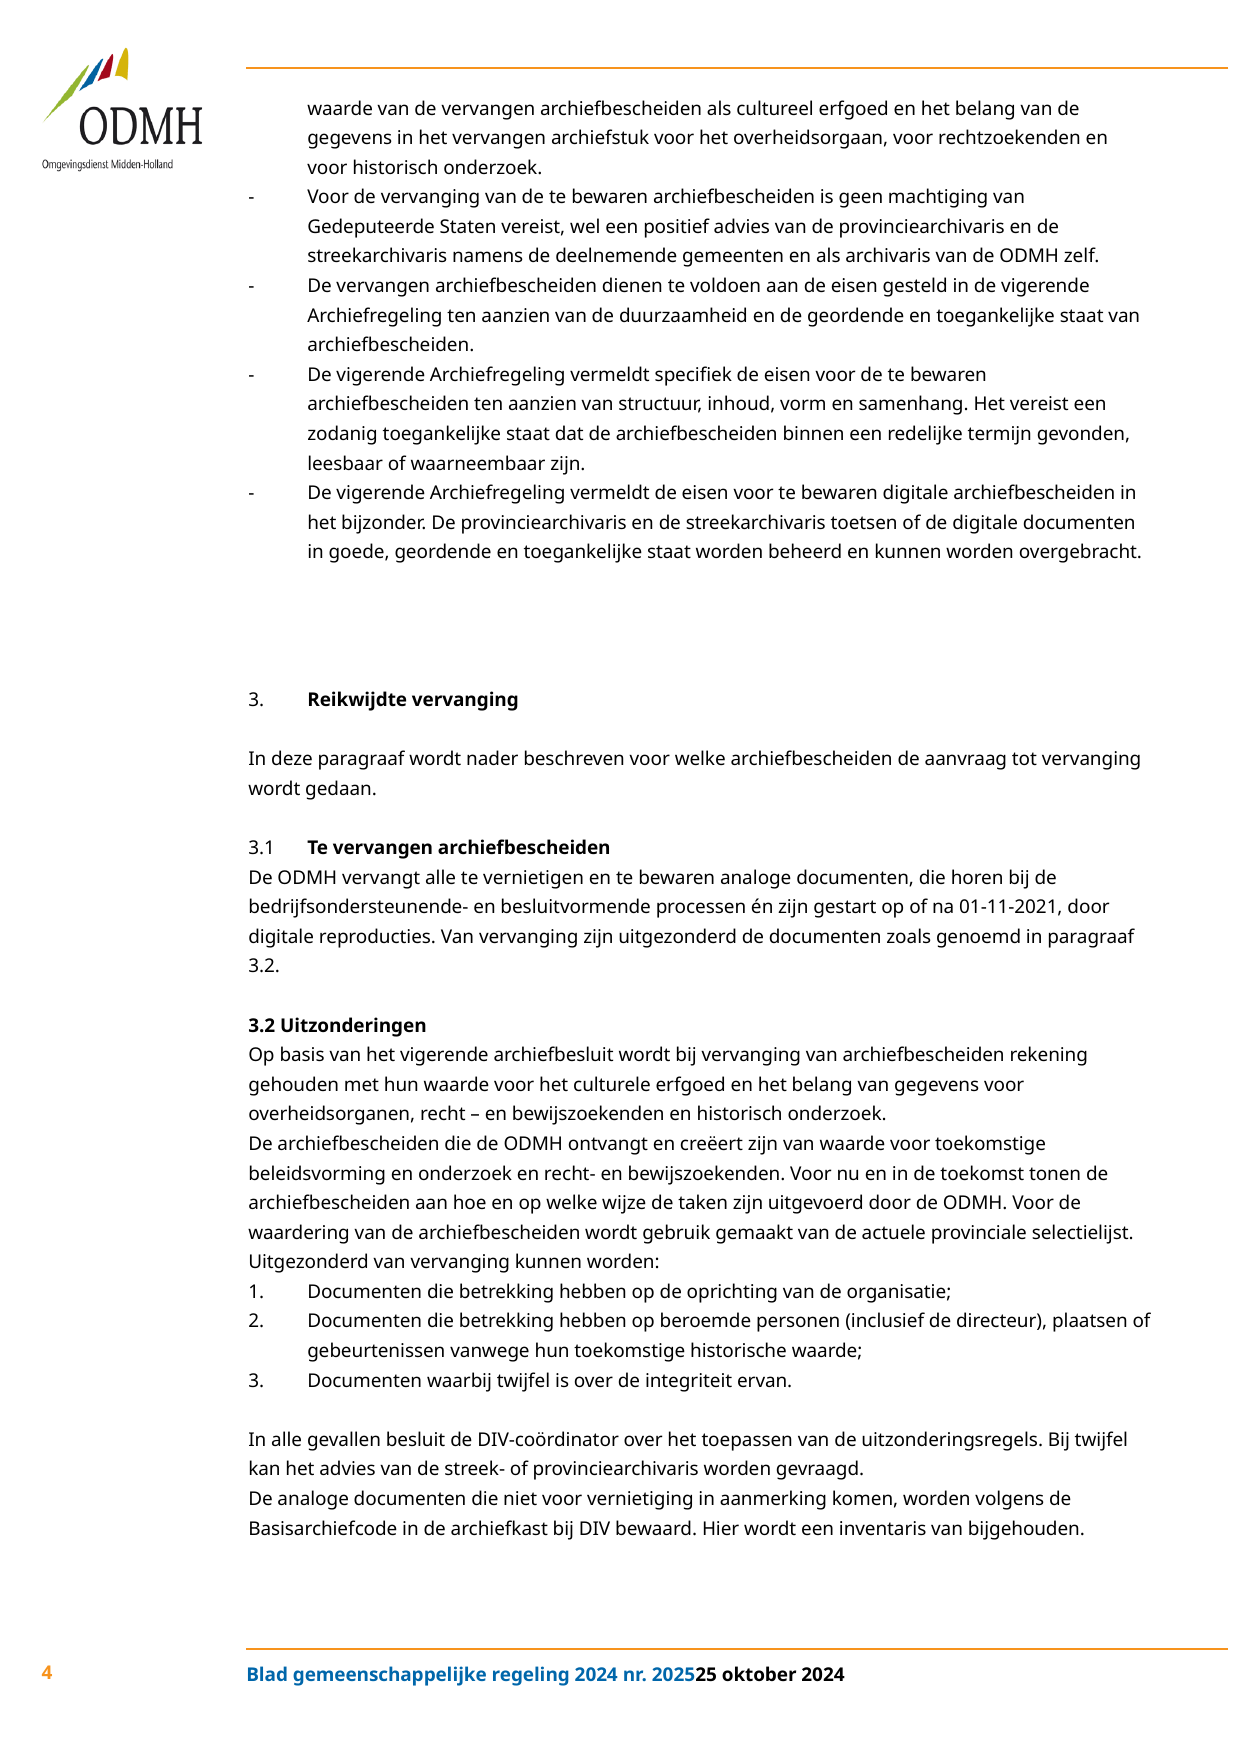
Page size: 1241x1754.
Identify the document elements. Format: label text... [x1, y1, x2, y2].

text De analoge documenten die niet voor vernietiging in aanmerking komen, worden volgens de Basisarchiefcode in de archiefkast bij DIV bewaard. Hier wordt een inventaris van bijgehouden. [248, 1485, 1152, 1541]
text In alle gevallen besluit de DIV-coördinator over het toepassen van de uitzonderingsregels. Bij twijfel kan het advies van de streek- of provinciearchivaris worden gevraagd. [248, 1426, 1152, 1481]
list De vervangen archiefbescheiden dienen te voldoen aan de eisen gesteld in de vigerende Archiefregeling ten aanzien van de duurzaamheid en de geordende en toegankelijke staat van archiefbescheiden. [248, 272, 1152, 357]
list De vigerende Archiefregeling vermeldt de eisen voor te bewaren digitale archiefbescheiden in het bijzonder. De provinciearchivaris en de streekarchivaris toetsen of de digitale documenten in goede, geordende en toegankelijke staat worden beheerd en kunnen worden overgebracht. [248, 479, 1152, 564]
list Voor de vervanging van de te bewaren archiefbescheiden is geen machtiging van Gedeputeerde Staten vereist, wel een positief advies van de provinciearchivaris en de streekarchivaris namens de deelnemende gemeenten en als archivaris van de ODMH zelf. [248, 183, 1152, 268]
text De archiefbescheiden die de ODMH ontvangt en creëert zijn van waarde voor toekomstige beleidsvorming en onderzoek en recht- en bewijszoekenden. Voor nu en in de toekomst tonen de archiefbescheiden aan hoe en op welke wijze de taken zijn uitgevoerd door de ODMH. Voor de waardering van de archiefbescheiden wordt gebruik gemaakt van de actuele provinciale selectielijst. [248, 1130, 1152, 1245]
list Documenten waarbij twijfel is over de integriteit ervan. [248, 1367, 1152, 1393]
list Documenten die betrekking hebben op beroemde personen (inclusief de directeur), plaatsen of gebeurtenissen vanwege hun toekomstige historische waarde; [248, 1308, 1152, 1363]
list Reikwijdte vervanging [248, 686, 1152, 712]
list waarde van de vervangen archiefbescheiden als cultureel erfgoed en het belang van de gegevens in het vervangen archiefstuk voor het overheidsorgaan, voor rechtzoekenden en voor historisch onderzoek. [248, 95, 1152, 180]
text In deze paragraaf wordt nader beschreven voor welke archiefbescheiden de aanvraag tot vervanging wordt gedaan. [248, 746, 1152, 801]
text 3.2 Uitzonderingen [248, 1012, 1152, 1038]
list De vigerende Archiefregeling vermeldt specifiek de eisen voor de te bewaren archiefbescheiden ten aanzien van structuur, inhoud, vorm en samenhang. Het vereist een zodanig toegankelijke staat dat de archiefbescheiden binnen een redelijke termijn gevonden, leesbaar of waarneembaar zijn. [248, 361, 1152, 476]
list Te vervangen archiefbescheiden [248, 834, 1152, 860]
text Uitgezonderd van vervanging kunnen worden: [248, 1248, 1152, 1274]
text Op basis van het vigerende archiefbesluit wordt bij vervanging van archiefbescheiden rekening gehouden met hun waarde voor het culturele erfgoed en het belang van gegevens voor overheidsorganen, recht – en bewijszoekenden en historisch onderzoek. [248, 1041, 1152, 1126]
list Documenten die betrekking hebben op de oprichting van de organisatie; [248, 1278, 1152, 1304]
picture [41, 47, 231, 172]
text De ODMH vervangt alle te vernietigen en te bewaren analoge documenten, die horen bij de bedrijfsondersteunende- en besluitvormende processen én zijn gestart op of na 01-11-2021, door digitale reproducties. Van vervanging zijn uitgezonderd de documenten zoals genoemd in paragraaf 3.2. [248, 864, 1152, 978]
